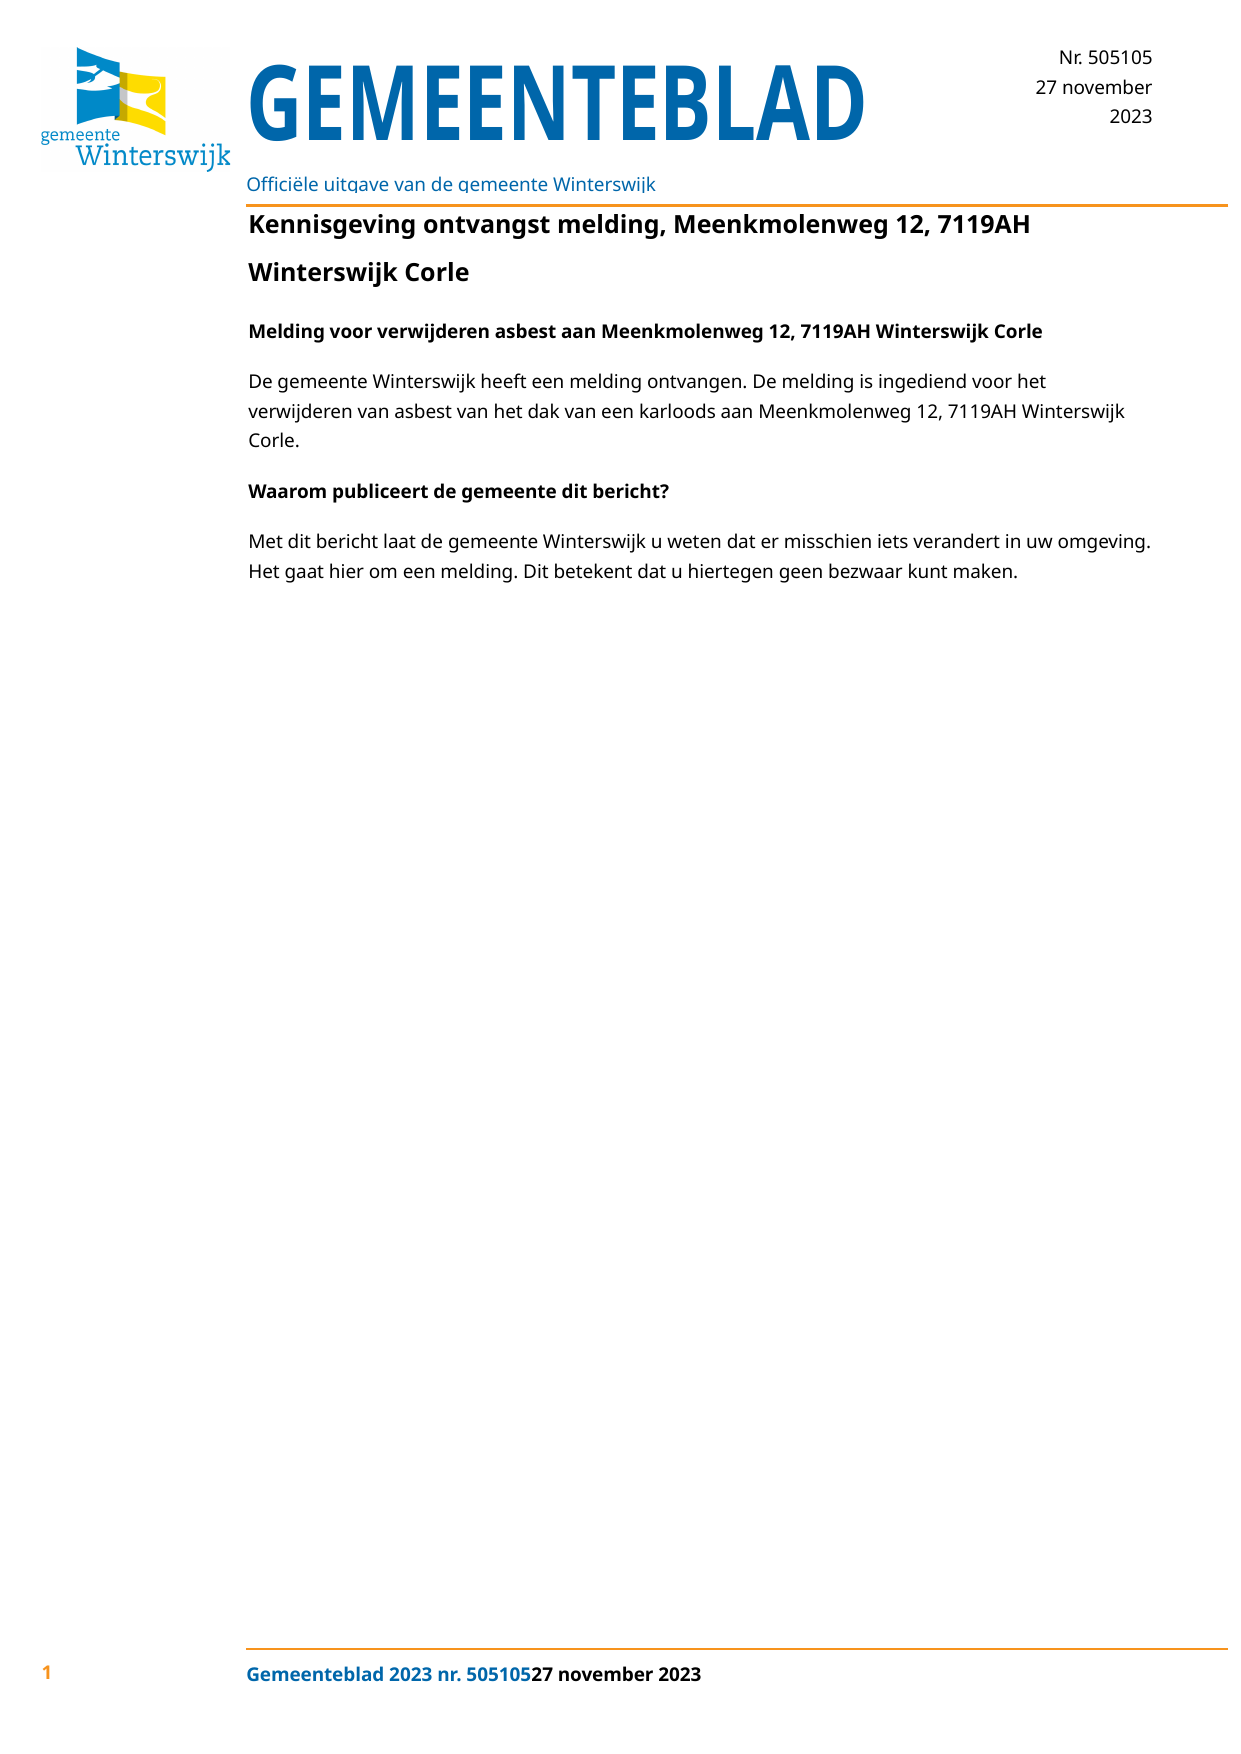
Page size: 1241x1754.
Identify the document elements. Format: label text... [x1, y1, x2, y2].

text Met dit bericht laat de gemeente Winterswijk u weten dat er misschien iets verandert in uw omgeving. Het gaat hier om een melding. Dit betekent dat u hiertegen geen bezwaar kunt maken. [248, 528, 1152, 584]
text Kennisgeving ontvangst melding, Meenkmolenweg 12, 7119AH Winterswijk Corle [248, 207, 1152, 288]
text Waarom publiceert de gemeente dit bericht? [248, 478, 1152, 504]
text De gemeente Winterswijk heeft een melding ontvangen. De melding is ingediend voor het verwijderen van asbest van het dak van een karloods aan Meenkmolenweg 12, 7119AH Winterswijk Corle. [248, 368, 1152, 453]
text Melding voor verwijderen asbest aan Meenkmolenweg 12, 7119AH Winterswijk Corle [248, 318, 1152, 344]
picture [41, 47, 231, 172]
picture [225, 153, 231, 162]
